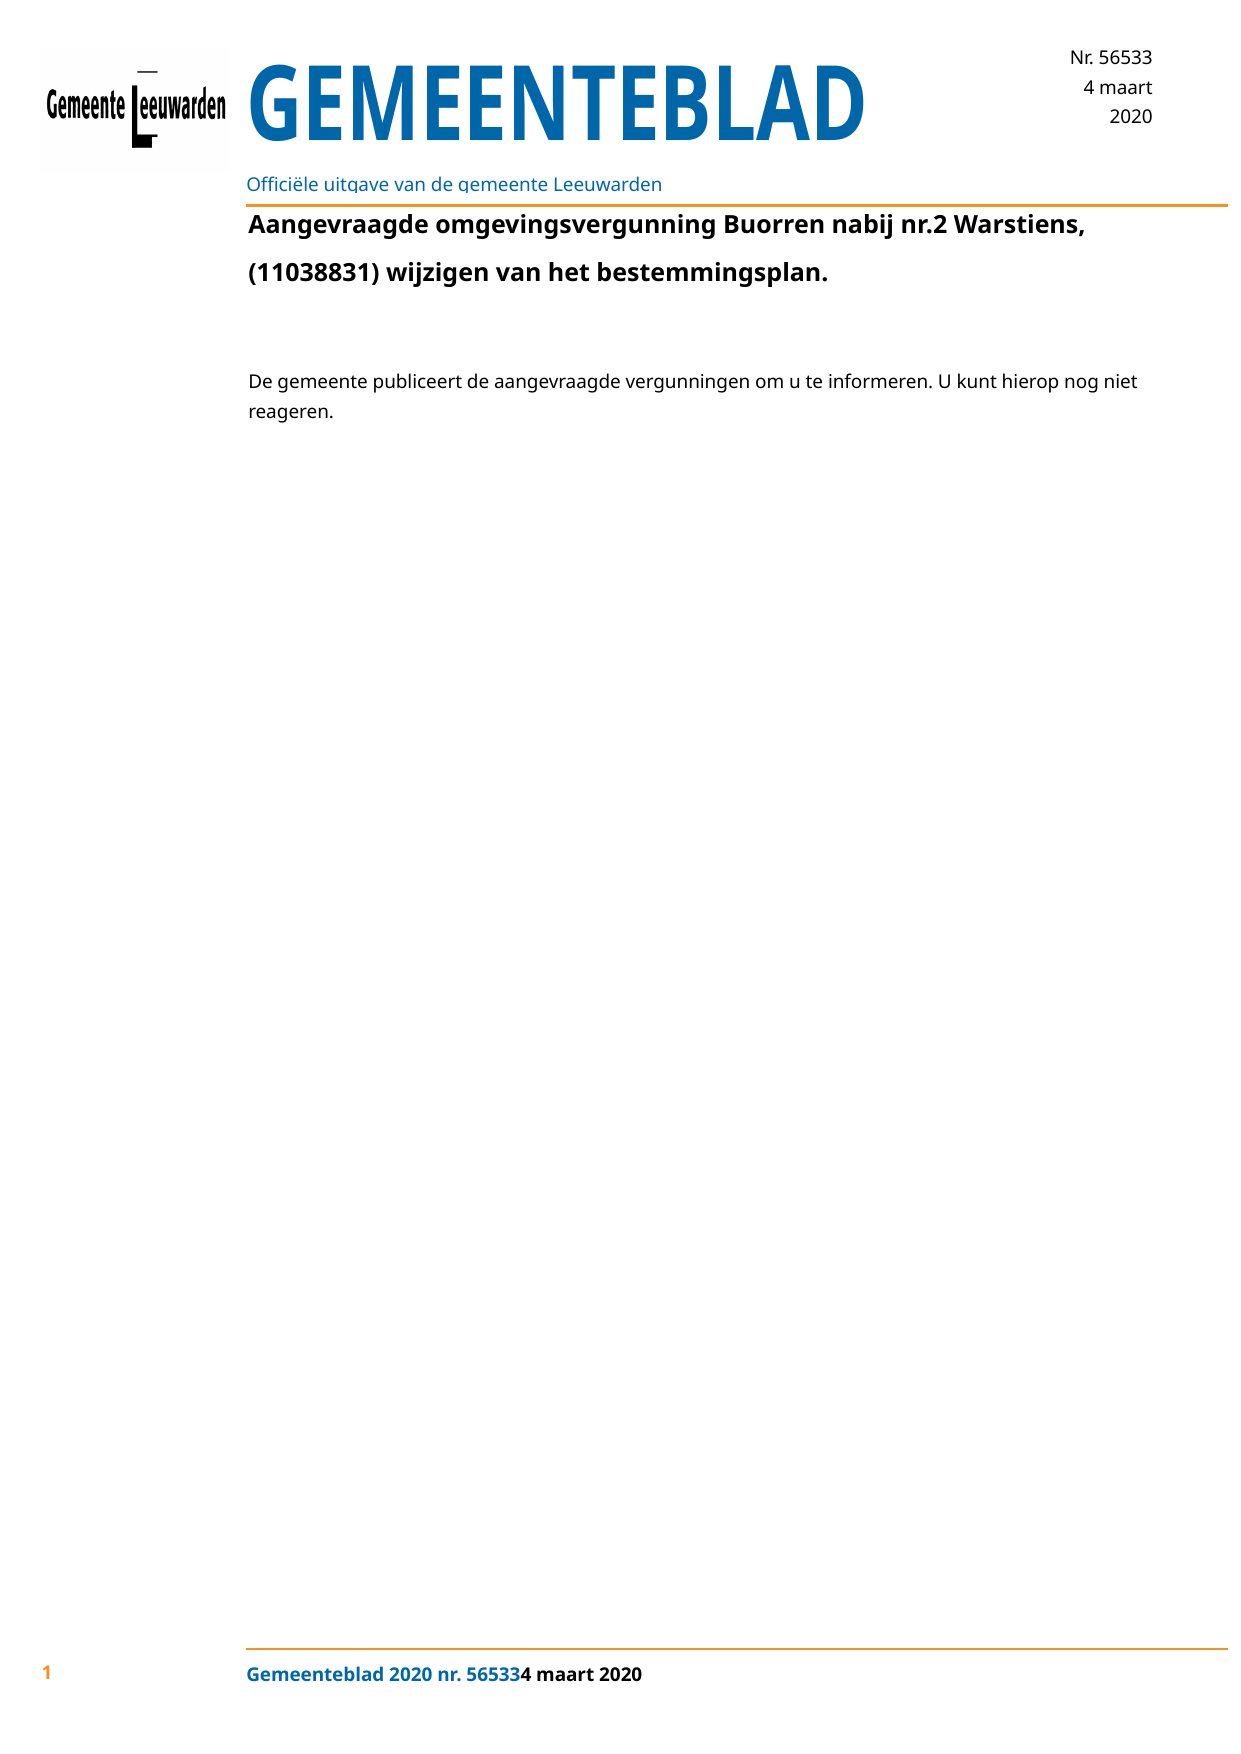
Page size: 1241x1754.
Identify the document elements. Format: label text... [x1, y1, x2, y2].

text Aangevraagde omgevingsvergunning Buorren nabij nr.2 Warstiens, (11038831) wijzigen van het bestemmingsplan. [248, 207, 1152, 288]
text De gemeente publiceert de aangevraagde vergunningen om u te informeren. U kunt hierop nog niet reageren. [248, 368, 1152, 424]
picture [41, 47, 231, 172]
